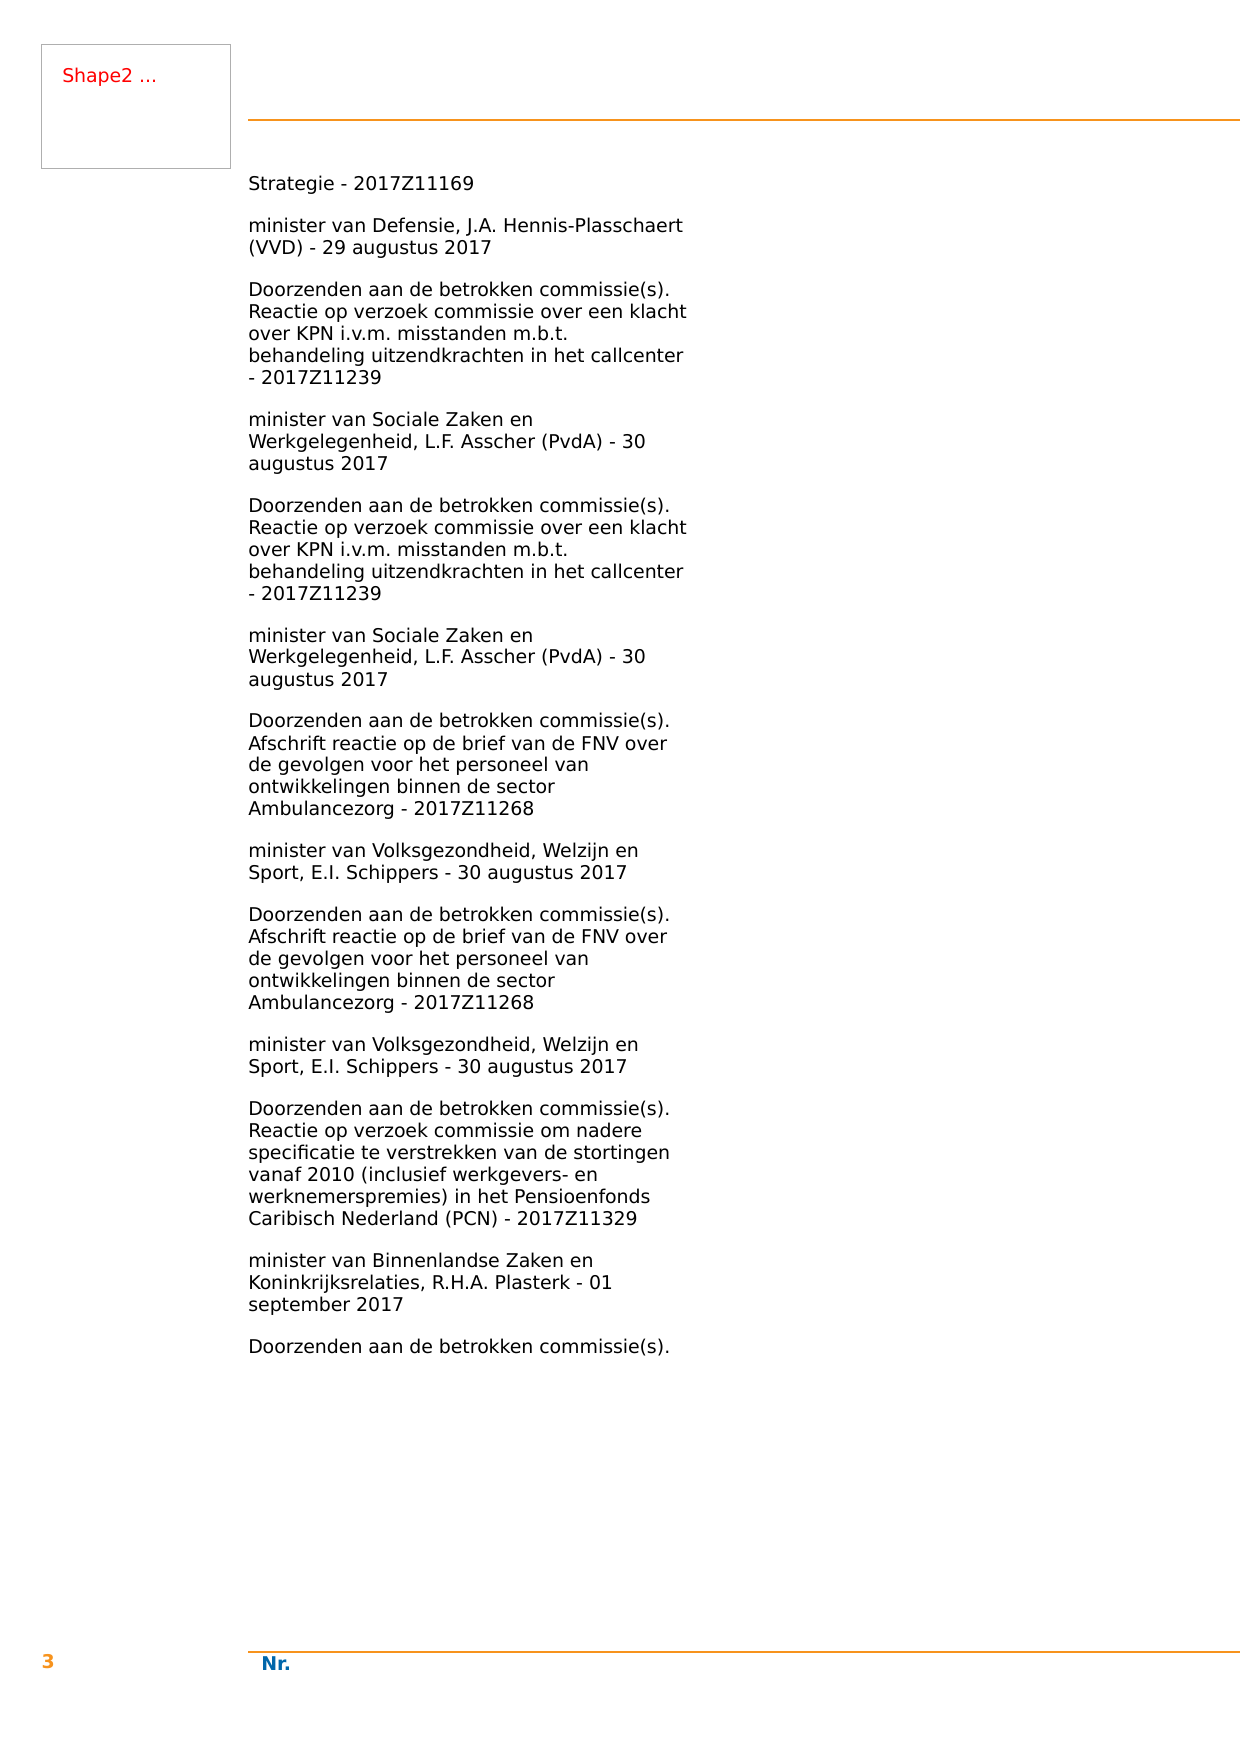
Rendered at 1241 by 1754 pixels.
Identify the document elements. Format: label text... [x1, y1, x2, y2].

text Doorzenden aan de betrokken commissie(s). [248, 494, 691, 517]
text Reactie op verzoek commissie over een klacht over KPN i.v.m. misstanden m.b.t. behandeling uitzendkrachten in het callcenter - 2017Z11239 [248, 301, 691, 389]
text Doorzenden aan de betrokken commissie(s). [248, 279, 691, 301]
text minister van Sociale Zaken en Werkgelegenheid, L.F. Asscher (PvdA) - 30 augustus 2017 [248, 624, 691, 690]
text Doorzenden aan de betrokken commissie(s). [248, 904, 691, 926]
text Strategie - 2017Z11169 [248, 173, 691, 195]
text Afschrift reactie op de brief van de FNV over de gevolgen voor het personeel van ontwikkelingen binnen de sector Ambulancezorg - 2017Z11268 [248, 732, 691, 820]
text minister van Sociale Zaken en Werkgelegenheid, L.F. Asscher (PvdA) - 30 augustus 2017 [248, 409, 691, 474]
text Reactie op verzoek commissie om nadere specificatie te verstrekken van de stortingen vanaf 2010 (inclusief werkgevers- en werknemerspremies) in het Pensioenfonds Caribisch Nederland (PCN) - 2017Z11329 [248, 1120, 691, 1230]
text Doorzenden aan de betrokken commissie(s). [248, 1336, 691, 1358]
text minister van Volksgezondheid, Welzijn en Sport, E.I. Schippers - 30 augustus 2017 [248, 840, 691, 884]
text minister van Binnenlandse Zaken en Koninkrijksrelaties, R.H.A. Plasterk - 01 september 2017 [248, 1250, 691, 1316]
text minister van Volksgezondheid, Welzijn en Sport, E.I. Schippers - 30 augustus 2017 [248, 1034, 691, 1078]
text Afschrift reactie op de brief van de FNV over de gevolgen voor het personeel van ontwikkelingen binnen de sector Ambulancezorg - 2017Z11268 [248, 926, 691, 1014]
text Doorzenden aan de betrokken commissie(s). [248, 710, 691, 732]
text minister van Defensie, J.A. Hennis-Plasschaert (VVD) - 29 augustus 2017 [248, 215, 691, 259]
text Doorzenden aan de betrokken commissie(s). [248, 1098, 691, 1120]
text Reactie op verzoek commissie over een klacht over KPN i.v.m. misstanden m.b.t. behandeling uitzendkrachten in het callcenter - 2017Z11239 [248, 517, 691, 604]
